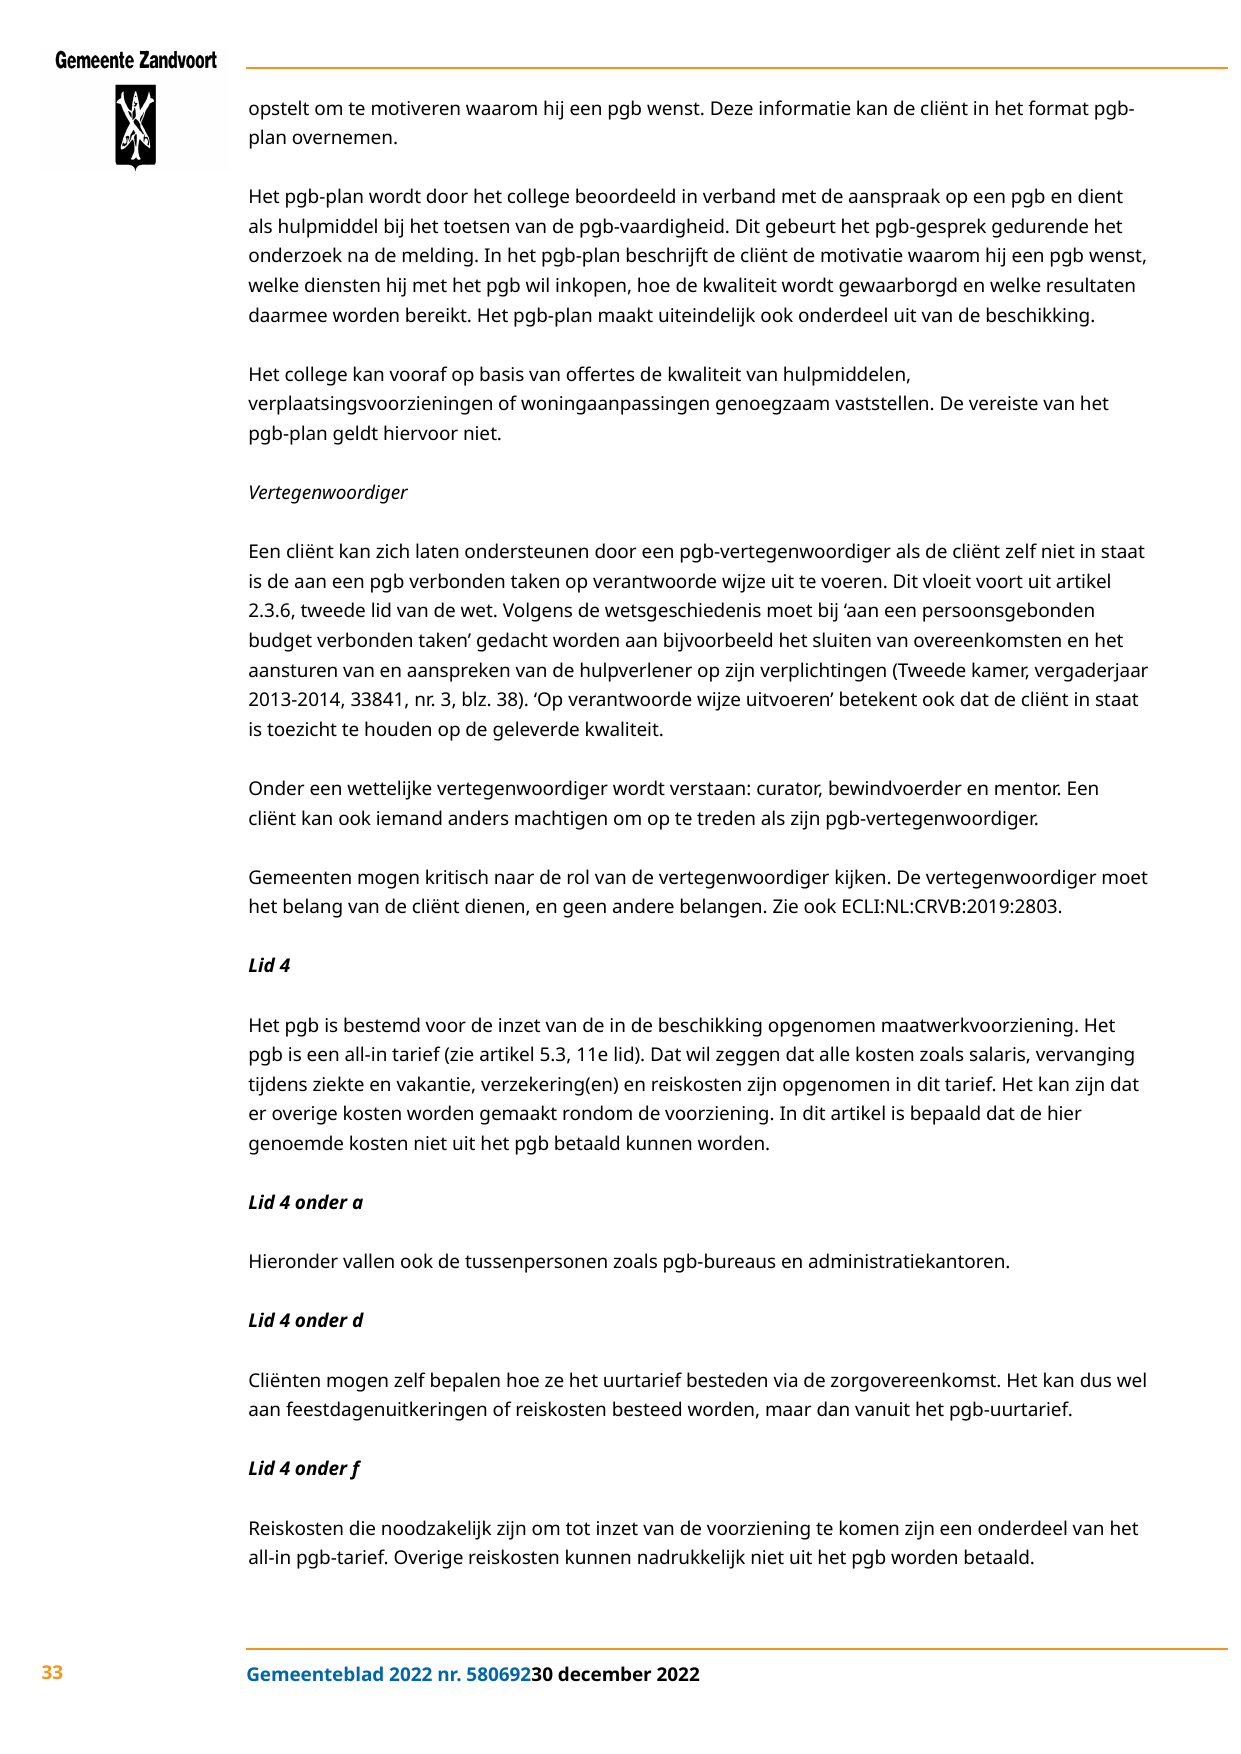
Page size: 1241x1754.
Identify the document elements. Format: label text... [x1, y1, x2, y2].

picture [41, 47, 231, 172]
text Reiskosten die noodzakelijk zijn om tot inzet van de voorziening te komen zijn een onderdeel van het all-in pgb-tarief. Overige reiskosten kunnen nadrukkelijk niet uit het pgb worden betaald. [248, 1515, 1152, 1570]
text Onder een wettelijke vertegenwoordiger wordt verstaan: curator, bewindvoerder en mentor. Een cliënt kan ook iemand anders machtigen om op te treden als zijn pgb-vertegenwoordiger. [248, 775, 1152, 831]
text Cliënten mogen zelf bepalen hoe ze het uurtarief besteden via de zorgovereenkomst. Het kan dus wel aan feestdagenuitkeringen of reiskosten besteed worden, maar dan vanuit het pgb-uurtarief. [248, 1367, 1152, 1422]
text Hieronder vallen ook de tussenpersonen zoals pgb-bureaus en administratiekantoren. [248, 1248, 1152, 1274]
text Lid 4 onder f [248, 1456, 1152, 1481]
text Vertegenwoordiger [248, 479, 1152, 505]
text Lid 4 [248, 953, 1152, 978]
text Het college kan vooraf op basis van offertes de kwaliteit van hulpmiddelen, verplaatsingsvoorzieningen of woningaanpassingen genoegzaam vaststellen. De vereiste van het pgb-plan geldt hiervoor niet. [248, 361, 1152, 446]
text Het pgb-plan wordt door het college beoordeeld in verband met de aanspraak op een pgb en dient als hulpmiddel bij het toetsen van de pgb-vaardigheid. Dit gebeurt het pgb-gesprek gedurende het onderzoek na de melding. In het pgb-plan beschrijft de cliënt de motivatie waarom hij een pgb wenst, welke diensten hij met het pgb wil inkopen, hoe de kwaliteit wordt gewaarborgd en welke resultaten daarmee worden bereikt. Het pgb-plan maakt uiteindelijk ook onderdeel uit van de beschikking. [248, 183, 1152, 328]
text Lid 4 onder d [248, 1308, 1152, 1333]
text opstelt om te motiveren waarom hij een pgb wenst. Deze informatie kan de cliënt in het format pgb-plan overnemen. [248, 95, 1152, 150]
text Het pgb is bestemd voor de inzet van de in de beschikking opgenomen maatwerkvoorziening. Het pgb is een all-in tarief (zie artikel 5.3, 11e lid). Dat wil zeggen dat alle kosten zoals salaris, vervanging tijdens ziekte en vakantie, verzekering(en) en reiskosten zijn opgenomen in dit tarief. Het kan zijn dat er overige kosten worden gemaakt rondom de voorziening. In dit artikel is bepaald dat de hier genoemde kosten niet uit het pgb betaald kunnen worden. [248, 1012, 1152, 1156]
text Een cliënt kan zich laten ondersteunen door een pgb-vertegenwoordiger als de cliënt zelf niet in staat is de aan een pgb verbonden taken op verantwoorde wijze uit te voeren. Dit vloeit voort uit artikel 2.3.6, tweede lid van de wet. Volgens de wetsgeschiedenis moet bij ‘aan een persoonsgebonden budget verbonden taken’ gedacht worden aan bijvoorbeeld het sluiten van overeenkomsten en het aansturen van en aanspreken van de hulpverlener op zijn verplichtingen (Tweede kamer, vergaderjaar 2013-2014, 33841, nr. 3, blz. 38). ‘Op verantwoorde wijze uitvoeren’ betekent ook dat de cliënt in staat is toezicht te houden op de geleverde kwaliteit. [248, 538, 1152, 742]
text Gemeenten mogen kritisch naar de rol van de vertegenwoordiger kijken. De vertegenwoordiger moet het belang van de cliënt dienen, en geen andere belangen. Zie ook ECLI:NL:CRVB:2019:2803. [248, 864, 1152, 919]
text Lid 4 onder a [248, 1189, 1152, 1215]
